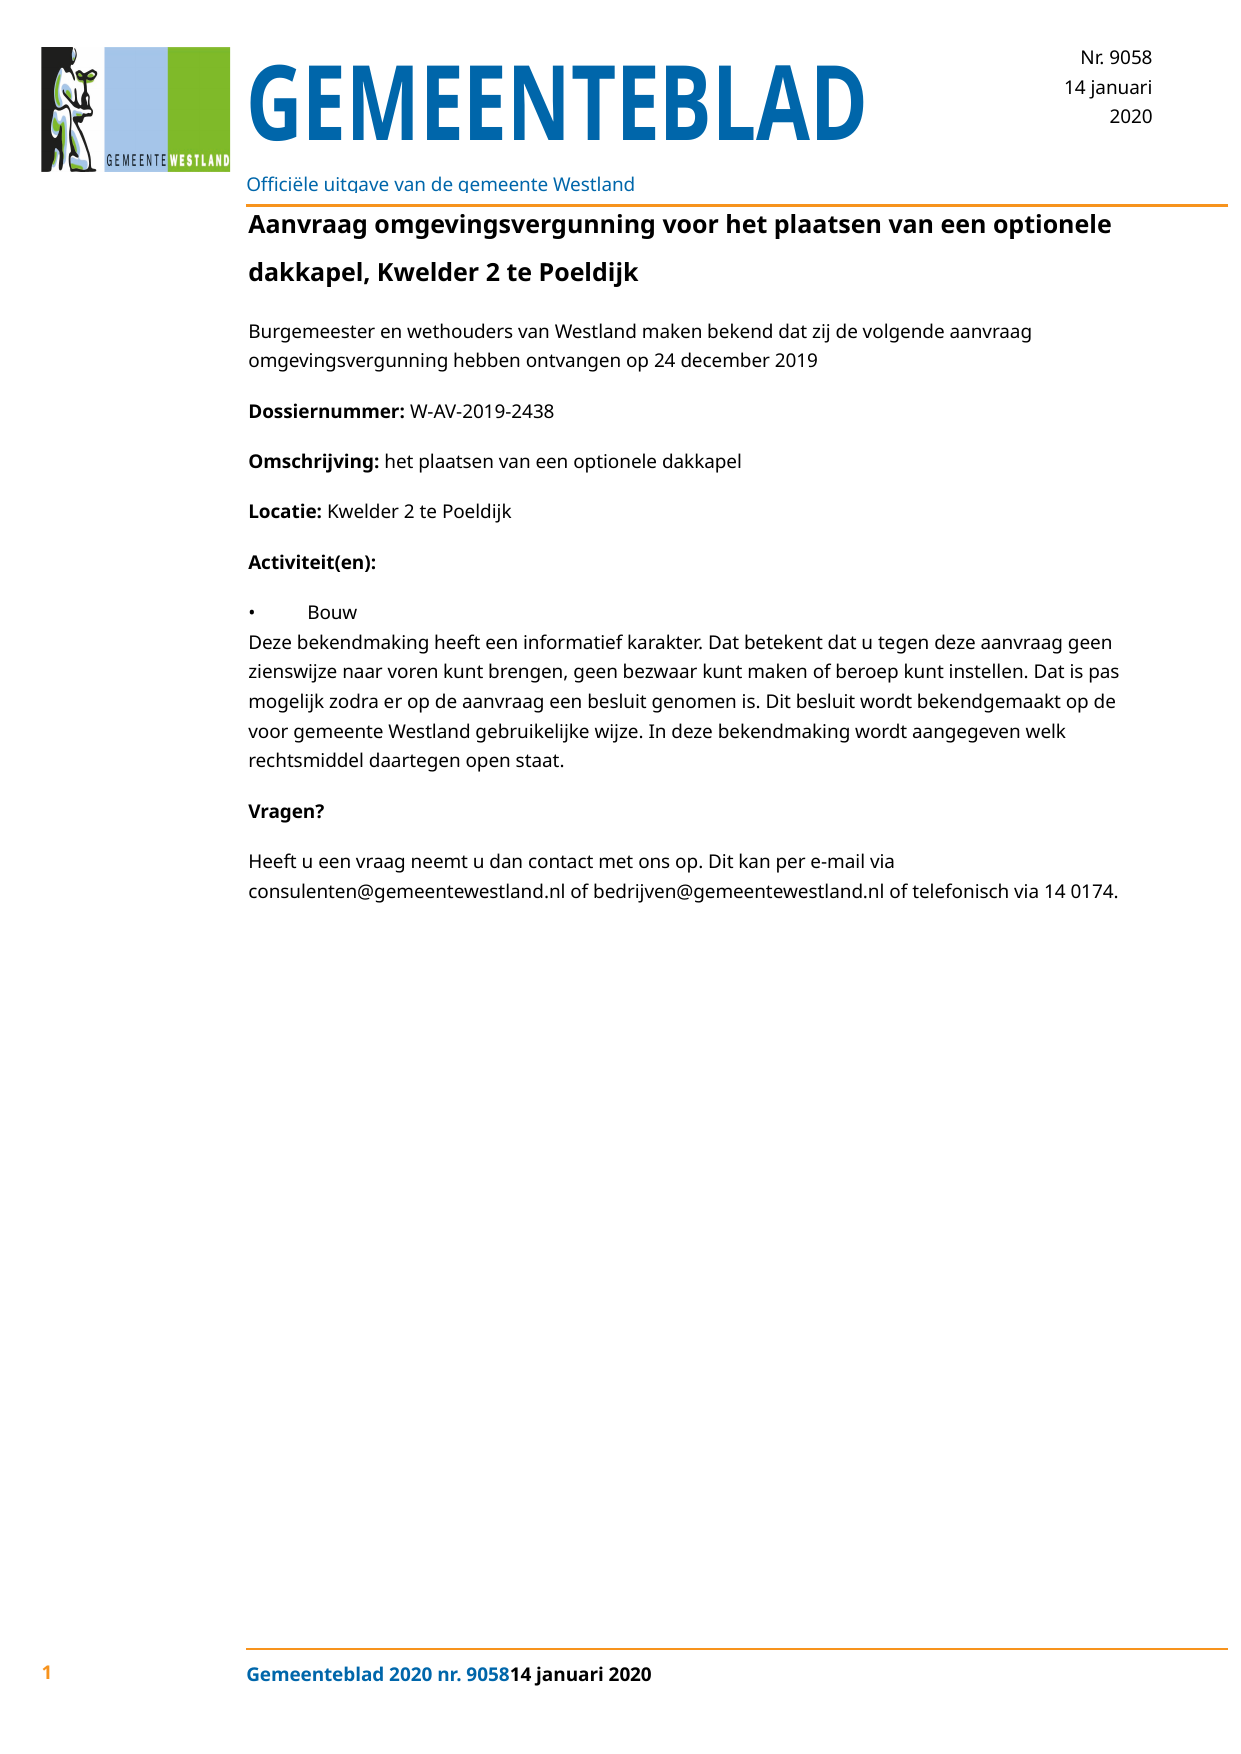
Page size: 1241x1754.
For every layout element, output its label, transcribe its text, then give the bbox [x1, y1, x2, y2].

text Omschrijving: het plaatsen van een optionele dakkapel [248, 448, 1152, 474]
text Vragen? [248, 798, 1152, 824]
text Aanvraag omgevingsvergunning voor het plaatsen van een optionele dakkapel, Kwelder 2 te Poeldijk [248, 207, 1152, 288]
text Dossiernummer: W-AV-2019-2438 [248, 398, 1152, 424]
text Burgemeester en wethouders van Westland maken bekend dat zij de volgende aanvraag omgevingsvergunning hebben ontvangen op 24 december 2019 [248, 318, 1152, 373]
text Activiteit(en): [248, 549, 1152, 575]
list Bouw [248, 599, 1152, 625]
text Heeft u een vraag neemt u dan contact met ons op. Dit kan per e-mail via consulenten@gemeentewestland.nl of bedrijven@gemeentewestland.nl of telefonisch via 14 0174. [248, 848, 1152, 904]
picture [41, 47, 231, 172]
text Deze bekendmaking heeft een informatief karakter. Dat betekent dat u tegen deze aanvraag geen zienswijze naar voren kunt brengen, geen bezwaar kunt maken of beroep kunt instellen. Dat is pas mogelijk zodra er op de aanvraag een besluit genomen is. Dit besluit wordt bekendgemaakt op de voor gemeente Westland gebruikelijke wijze. In deze bekendmaking wordt aangegeven welk rechtsmiddel daartegen open staat. [248, 629, 1152, 773]
text Locatie: Kwelder 2 te Poeldijk [248, 499, 1152, 524]
